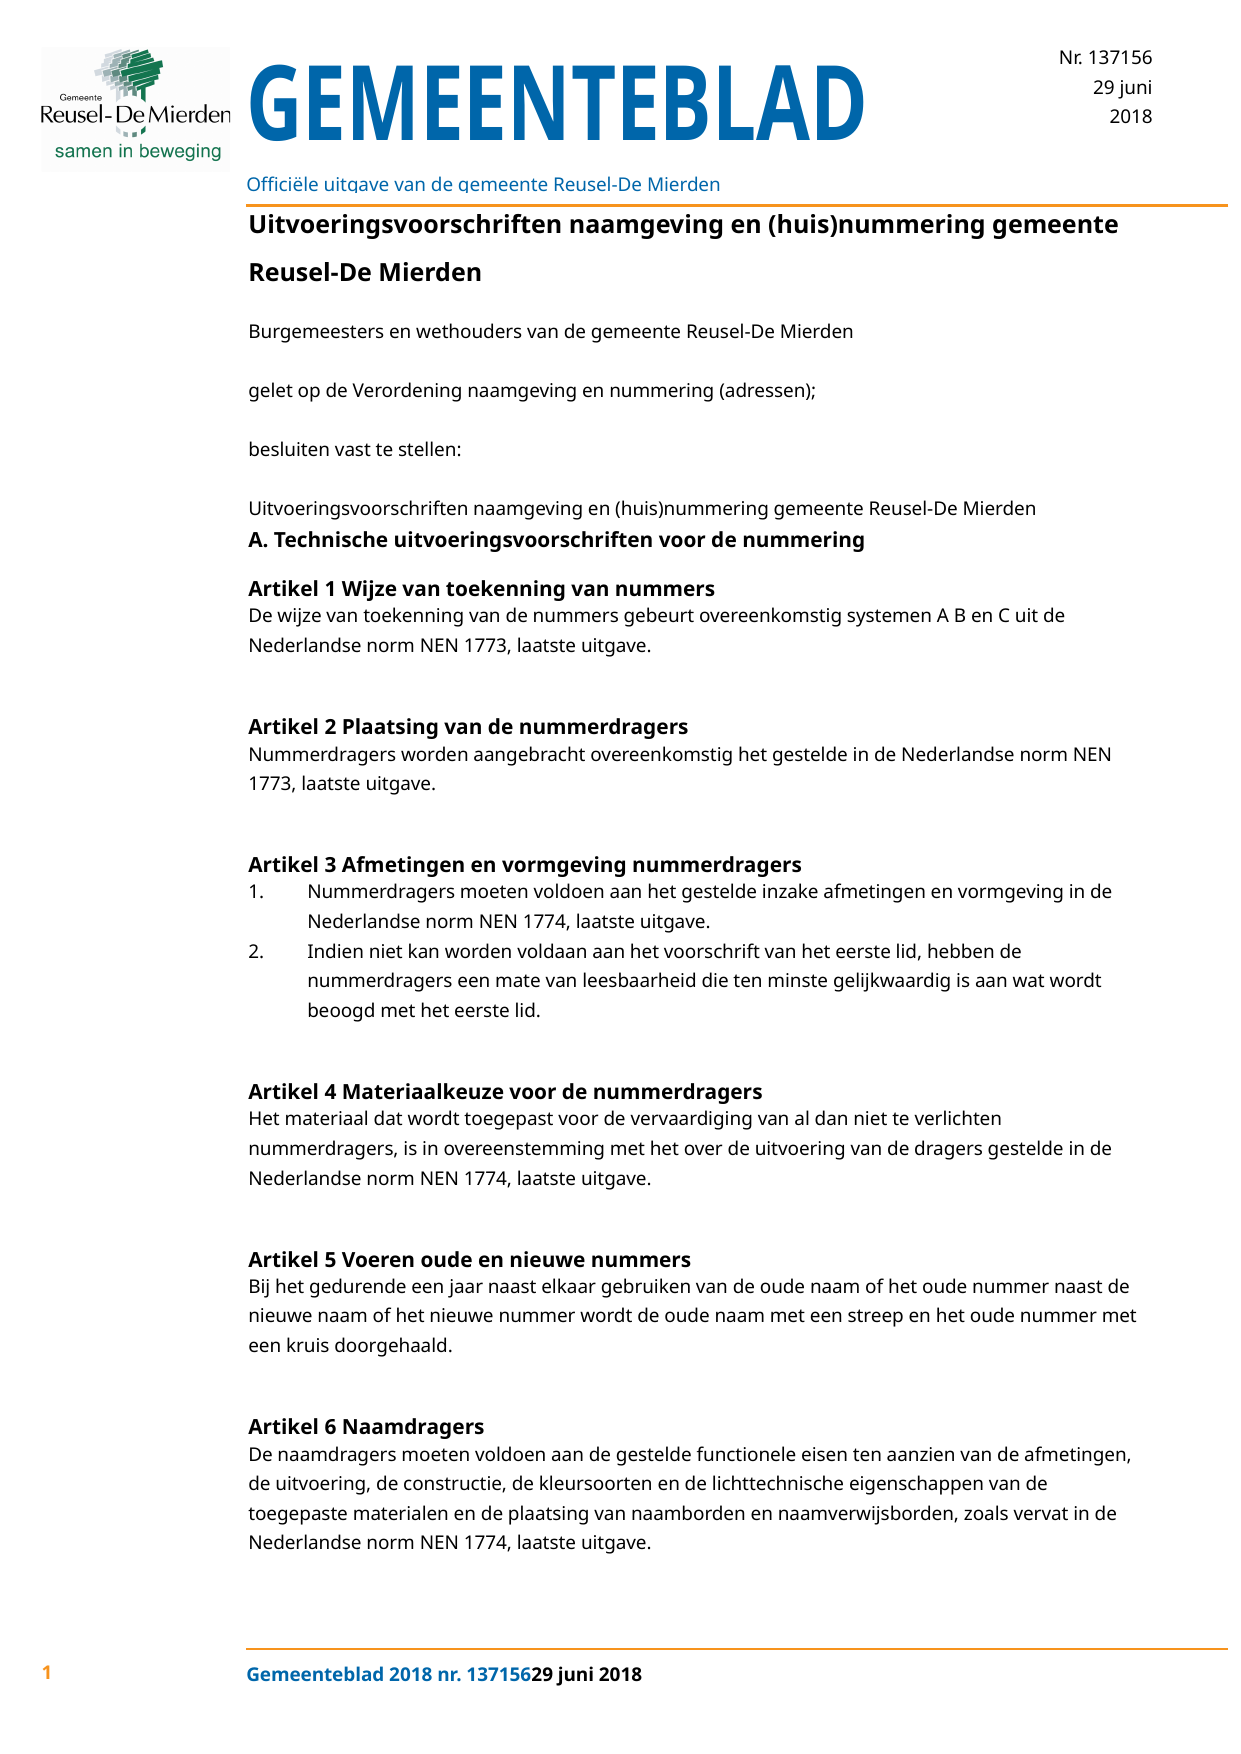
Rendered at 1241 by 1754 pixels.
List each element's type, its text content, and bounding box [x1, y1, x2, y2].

list Indien niet kan worden voldaan aan het voorschrift van het eerste lid, hebben de nummerdragers een mate van leesbaarheid die ten minste gelijkwaardig is aan wat wordt beoogd met het eerste lid. [248, 938, 1152, 1023]
text Artikel 4 Materiaalkeuze voor de nummerdragers [248, 1077, 1152, 1106]
text De wijze van toekenning van de nummers gebeurt overeenkomstig systemen A B en C uit de Nederlandse norm NEN 1773, laatste uitgave. [248, 603, 1152, 658]
text Artikel 1 Wijze van toekenning van nummers [248, 574, 1152, 603]
text Nummerdragers worden aangebracht overeenkomstig het gestelde in de Nederlandse norm NEN 1773, laatste uitgave. [248, 741, 1152, 796]
text Uitvoeringsvoorschriften naamgeving en (huis)nummering gemeente Reusel-De Mierden [248, 495, 1152, 521]
text Het materiaal dat wordt toegepast voor de vervaardiging van al dan niet te verlichten nummerdragers, is in overeenstemming met het over de uitvoering van de dragers gestelde in de Nederlandse norm NEN 1774, laatste uitgave. [248, 1106, 1152, 1190]
text Artikel 6 Naamdragers [248, 1412, 1152, 1441]
text Artikel 2 Plaatsing van de nummerdragers [248, 712, 1152, 741]
text Bij het gedurende een jaar naast elkaar gebruiken van de oude naam of het oude nummer naast de nieuwe naam of het nieuwe nummer wordt de oude naam met een streep en het oude nummer met een kruis doorgehaald. [248, 1273, 1152, 1358]
text Artikel 3 Afmetingen en vormgeving nummerdragers [248, 850, 1152, 879]
text gelet op de Verordening naamgeving en nummering (adressen); [248, 377, 1152, 403]
list Nummerdragers moeten voldoen aan het gestelde inzake afmetingen en vormgeving in de Nederlandse norm NEN 1774, laatste uitgave. [248, 879, 1152, 934]
text Burgemeesters en wethouders van de gemeente Reusel-De Mierden [248, 318, 1152, 344]
text De naamdragers moeten voldoen aan de gestelde functionele eisen ten aanzien van de afmetingen, de uitvoering, de constructie, de kleursoorten en de lichttechnische eigenschappen van de toegepaste materialen en de plaatsing van naamborden en naamverwijsborden, zoals vervat in de Nederlandse norm NEN 1774, laatste uitgave. [248, 1441, 1152, 1555]
picture [41, 47, 231, 172]
text A. Technische uitvoeringsvoorschriften voor de nummering [248, 525, 1152, 553]
text besluiten vast te stellen: [248, 436, 1152, 462]
text Uitvoeringsvoorschriften naamgeving en (huis)nummering gemeente Reusel-De Mierden [248, 207, 1152, 288]
text Artikel 5 Voeren oude en nieuwe nummers [248, 1245, 1152, 1273]
